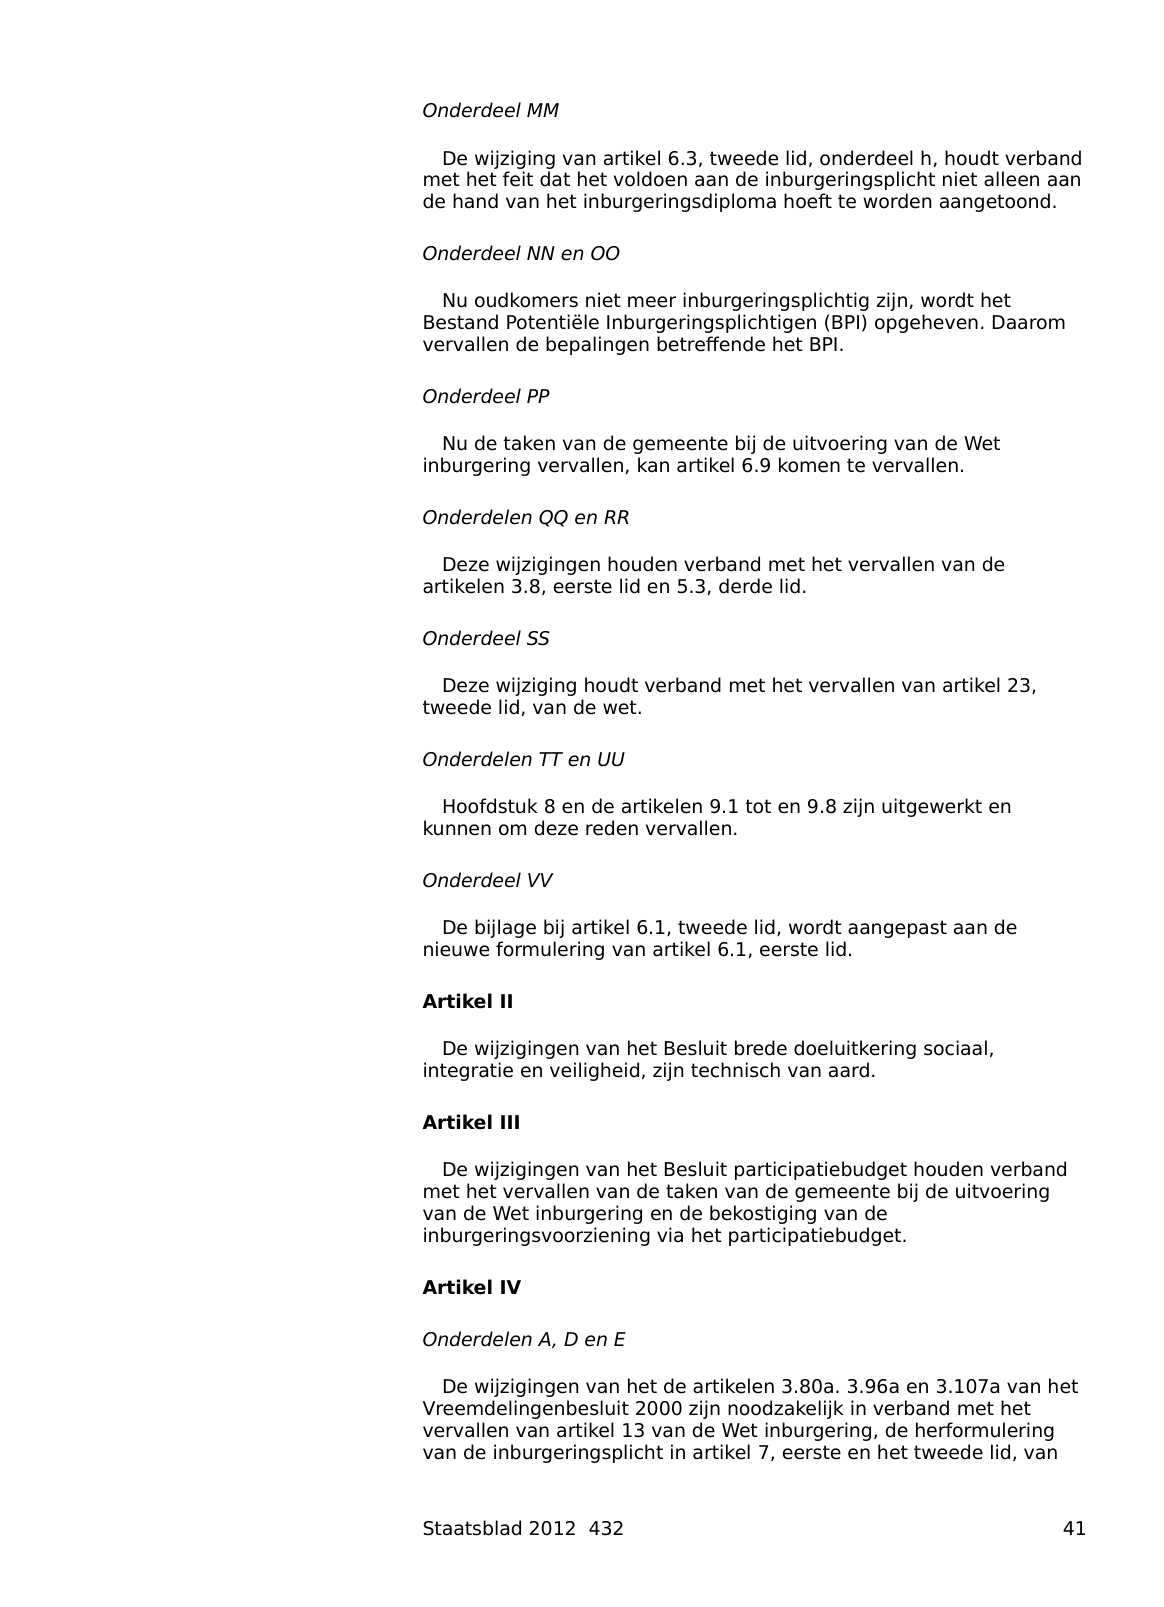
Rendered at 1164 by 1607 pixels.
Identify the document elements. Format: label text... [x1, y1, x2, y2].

text Hoofdstuk 8 en de artikelen 9.1 tot en 9.8 zijn uitgewerkt en kunnen om deze reden vervallen. [422, 796, 1087, 840]
text De wijziging van artikel 6.3, tweede lid, onderdeel h, houdt verband met het feit dat het voldoen aan de inburgeringsplicht niet alleen aan de hand van het inburgeringsdiploma hoeft te worden aangetoond. [422, 147, 1087, 213]
subtitle Artikel II [422, 991, 1087, 1013]
text Deze wijziging houdt verband met het vervallen van artikel 23, tweede lid, van de wet. [422, 675, 1087, 719]
subtitle Onderdelen QQ en RR [422, 507, 1087, 529]
subtitle Onderdeel NN en OO [422, 243, 1087, 265]
text De wijzigingen van het Besluit participatiebudget houden verband met het vervallen van de taken van de gemeente bij de uitvoering van de Wet inburgering en de bekostiging van de inburgeringsvoorziening via het participatiebudget. [422, 1159, 1087, 1247]
subtitle Onderdeel PP [422, 386, 1087, 408]
text Deze wijzigingen houden verband met het vervallen van de artikelen 3.8, eerste lid en 5.3, derde lid. [422, 554, 1087, 598]
text Nu de taken van de gemeente bij de uitvoering van de Wet inburgering vervallen, kan artikel 6.9 komen te vervallen. [422, 433, 1087, 477]
subtitle Artikel III [422, 1112, 1087, 1134]
subtitle Artikel IV [422, 1277, 1087, 1299]
subtitle Onderdeel VV [422, 870, 1087, 892]
subtitle Onderdeel SS [422, 628, 1087, 650]
text De wijzigingen van het de artikelen 3.80a. 3.96a en 3.107a van het Vreemdelingenbesluit 2000 zijn noodzakelijk in verband met het vervallen van artikel 13 van de Wet inburgering, de herformulering van de inburgeringsplicht in artikel 7, eerste en het tweede lid, van [422, 1376, 1087, 1464]
subtitle Onderdelen A, D en E [422, 1329, 1087, 1351]
text De wijzigingen van het Besluit brede doeluitkering sociaal, integratie en veiligheid, zijn technisch van aard. [422, 1038, 1087, 1082]
text Nu oudkomers niet meer inburgeringsplichtig zijn, wordt het Bestand Potentiële Inburgeringsplichtigen (BPI) opgeheven. Daarom vervallen de bepalingen betreffende het BPI. [422, 290, 1087, 356]
subtitle Onderdelen TT en UU [422, 749, 1087, 771]
subtitle Onderdeel MM [422, 100, 1087, 122]
text De bijlage bij artikel 6.1, tweede lid, wordt aangepast aan de nieuwe formulering van artikel 6.1, eerste lid. [422, 917, 1087, 961]
